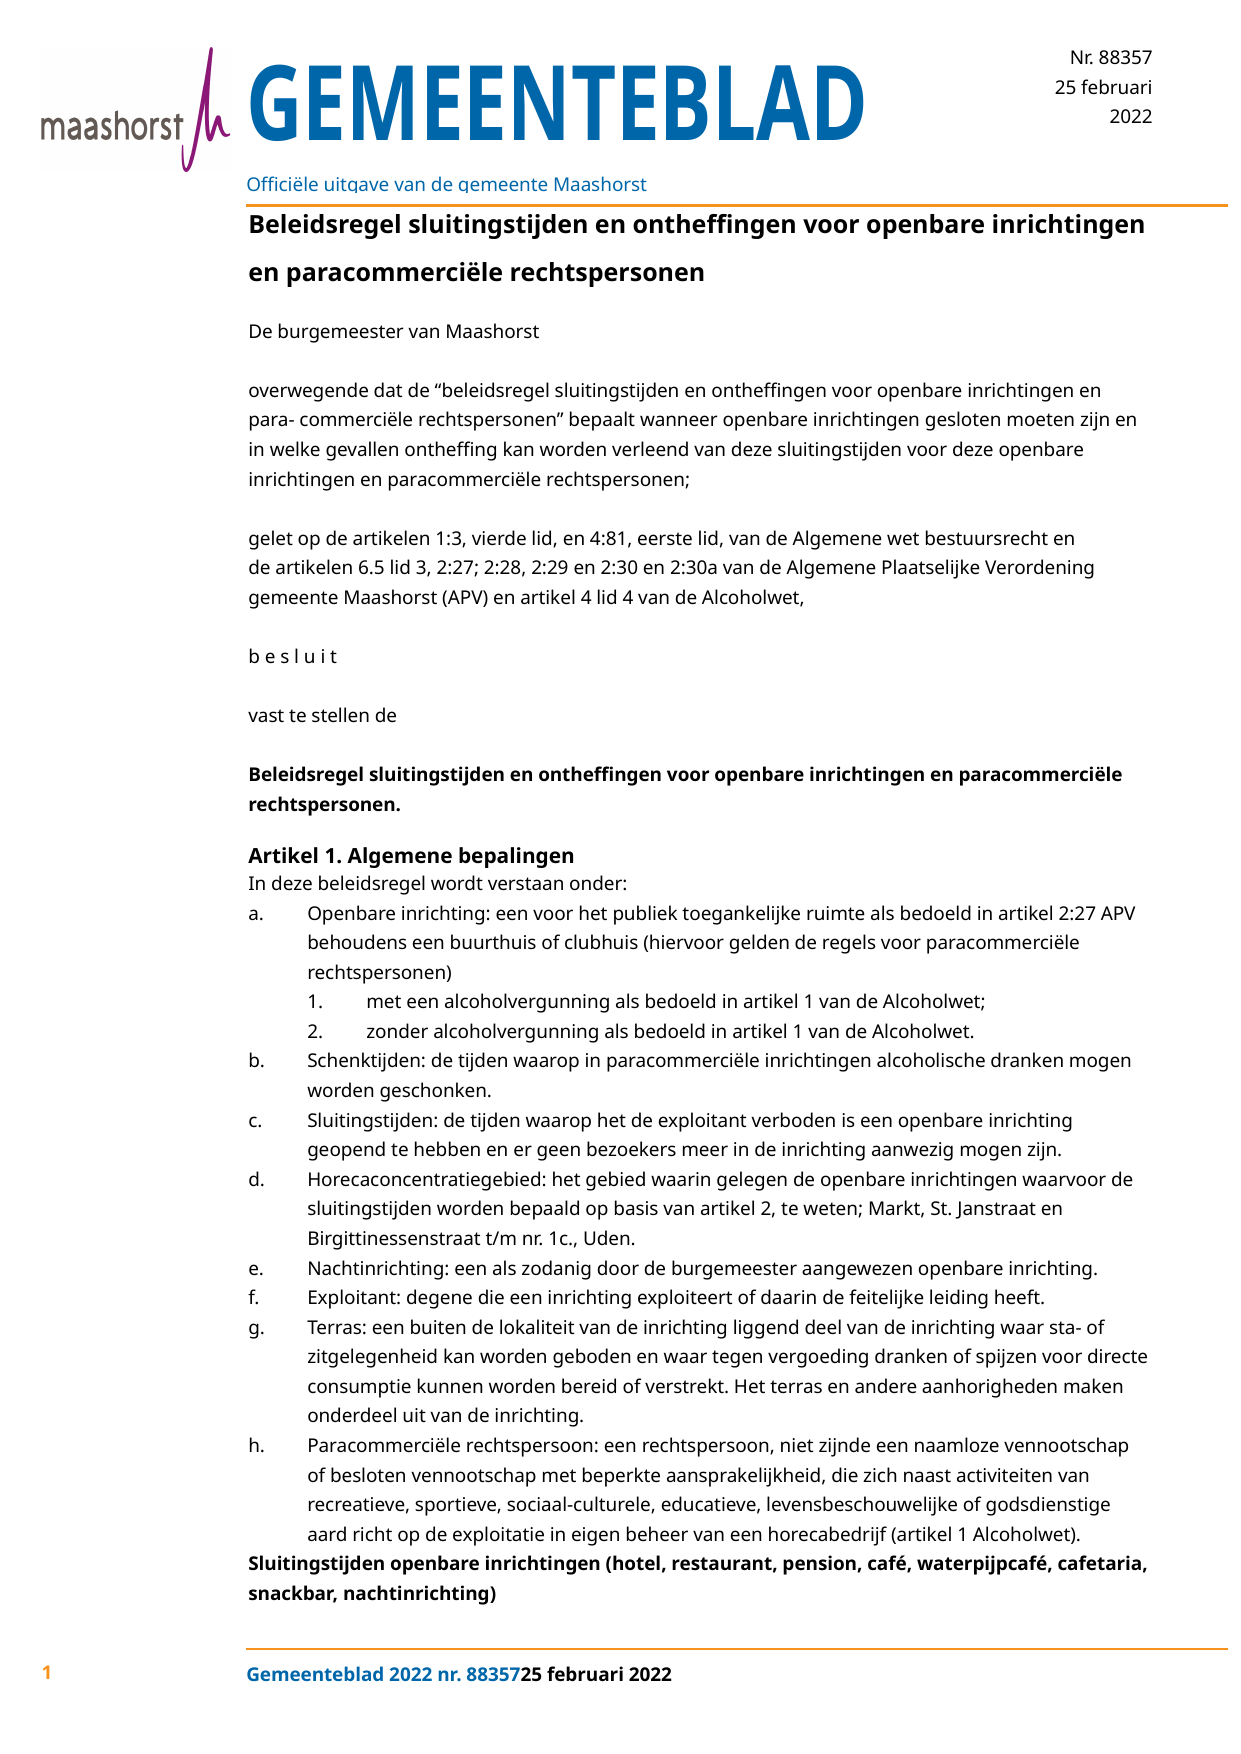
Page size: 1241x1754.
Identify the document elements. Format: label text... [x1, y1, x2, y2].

picture [41, 47, 231, 172]
list Nachtinrichting: een als zodanig door de burgemeester aangewezen openbare inrichting. [248, 1255, 1152, 1280]
list Schenktijden: de tijden waarop in paracommerciële inrichtingen alcoholische dranken mogen worden geschonken. [248, 1048, 1152, 1103]
text de artikelen 6.5 lid 3, 2:27; 2:28, 2:29 en 2:30 en 2:30a van de Algemene Plaatselijke Verordening gemeente Maashorst (APV) en artikel 4 lid 4 van de Alcoholwet, [248, 554, 1152, 610]
text Beleidsregel sluitingstijden en ontheffingen voor openbare inrichtingen en paracommerciële rechtspersonen [248, 207, 1152, 288]
list Paracommerciële rechtspersoon: een rechtspersoon, niet zijnde een naamloze vennootschap of besloten vennootschap met beperkte aansprakelijkheid, die zich naast activiteiten van recreatieve, sportieve, sociaal-culturele, educatieve, levensbeschouwelijke of godsdienstige aard richt op de exploitatie in eigen beheer van een horecabedrijf (artikel 1 Alcoholwet). [248, 1432, 1152, 1547]
text overwegende dat de “beleidsregel sluitingstijden en ontheffingen voor openbare inrichtingen en para- commerciële rechtspersonen” bepaalt wanneer openbare inrichtingen gesloten moeten zijn en in welke gevallen ontheffing kan worden verleend van deze sluitingstijden voor deze openbare inrichtingen en paracommerciële rechtspersonen; [248, 377, 1152, 492]
text vast te stellen de [248, 702, 1152, 728]
text Sluitingstijden openbare inrichtingen (hotel, restaurant, pension, café, waterpijpcafé, cafetaria, snackbar, nachtinrichting) [248, 1551, 1152, 1606]
list Exploitant: degene die een inrichting exploiteert of daarin de feitelijke leiding heeft. [248, 1284, 1152, 1310]
text gelet op de artikelen 1:3, vierde lid, en 4:81, eerste lid, van de Algemene wet bestuursrecht en [248, 525, 1152, 551]
text Beleidsregel sluitingstijden en ontheffingen voor openbare inrichtingen en paracommerciële rechtspersonen. [248, 762, 1152, 817]
list zonder alcoholvergunning als bedoeld in artikel 1 van de Alcoholwet. [307, 1018, 1152, 1044]
list met een alcoholvergunning als bedoeld in artikel 1 van de Alcoholwet; [307, 988, 1152, 1014]
list Terras: een buiten de lokaliteit van de inrichting liggend deel van de inrichting waar sta- of zitgelegenheid kan worden geboden en waar tegen vergoeding dranken of spijzen voor directe consumptie kunnen worden bereid of verstrekt. Het terras en andere aanhorigheden maken onderdeel uit van de inrichting. [248, 1314, 1152, 1428]
list Sluitingstijden: de tijden waarop het de exploitant verboden is een openbare inrichting geopend te hebben en er geen bezoekers meer in de inrichting aanwezig mogen zijn. [248, 1107, 1152, 1162]
text In deze beleidsregel wordt verstaan onder: [248, 870, 1152, 896]
list Horecaconcentratiegebied: het gebied waarin gelegen de openbare inrichtingen waarvoor de sluitingstijden worden bepaald op basis van artikel 2, te weten; Markt, St. Janstraat en Birgittinessenstraat t/m nr. 1c., Uden. [248, 1166, 1152, 1251]
text b e s l u i t [248, 643, 1152, 669]
text Artikel 1. Algemene bepalingen [248, 842, 1152, 870]
list Openbare inrichting: een voor het publiek toegankelijke ruimte als bedoeld in artikel 2:27 APV behoudens een buurthuis of clubhuis (hiervoor gelden de regels voor paracommerciële rechtspersonen) [248, 900, 1152, 984]
text De burgemeester van Maashorst [248, 318, 1152, 344]
